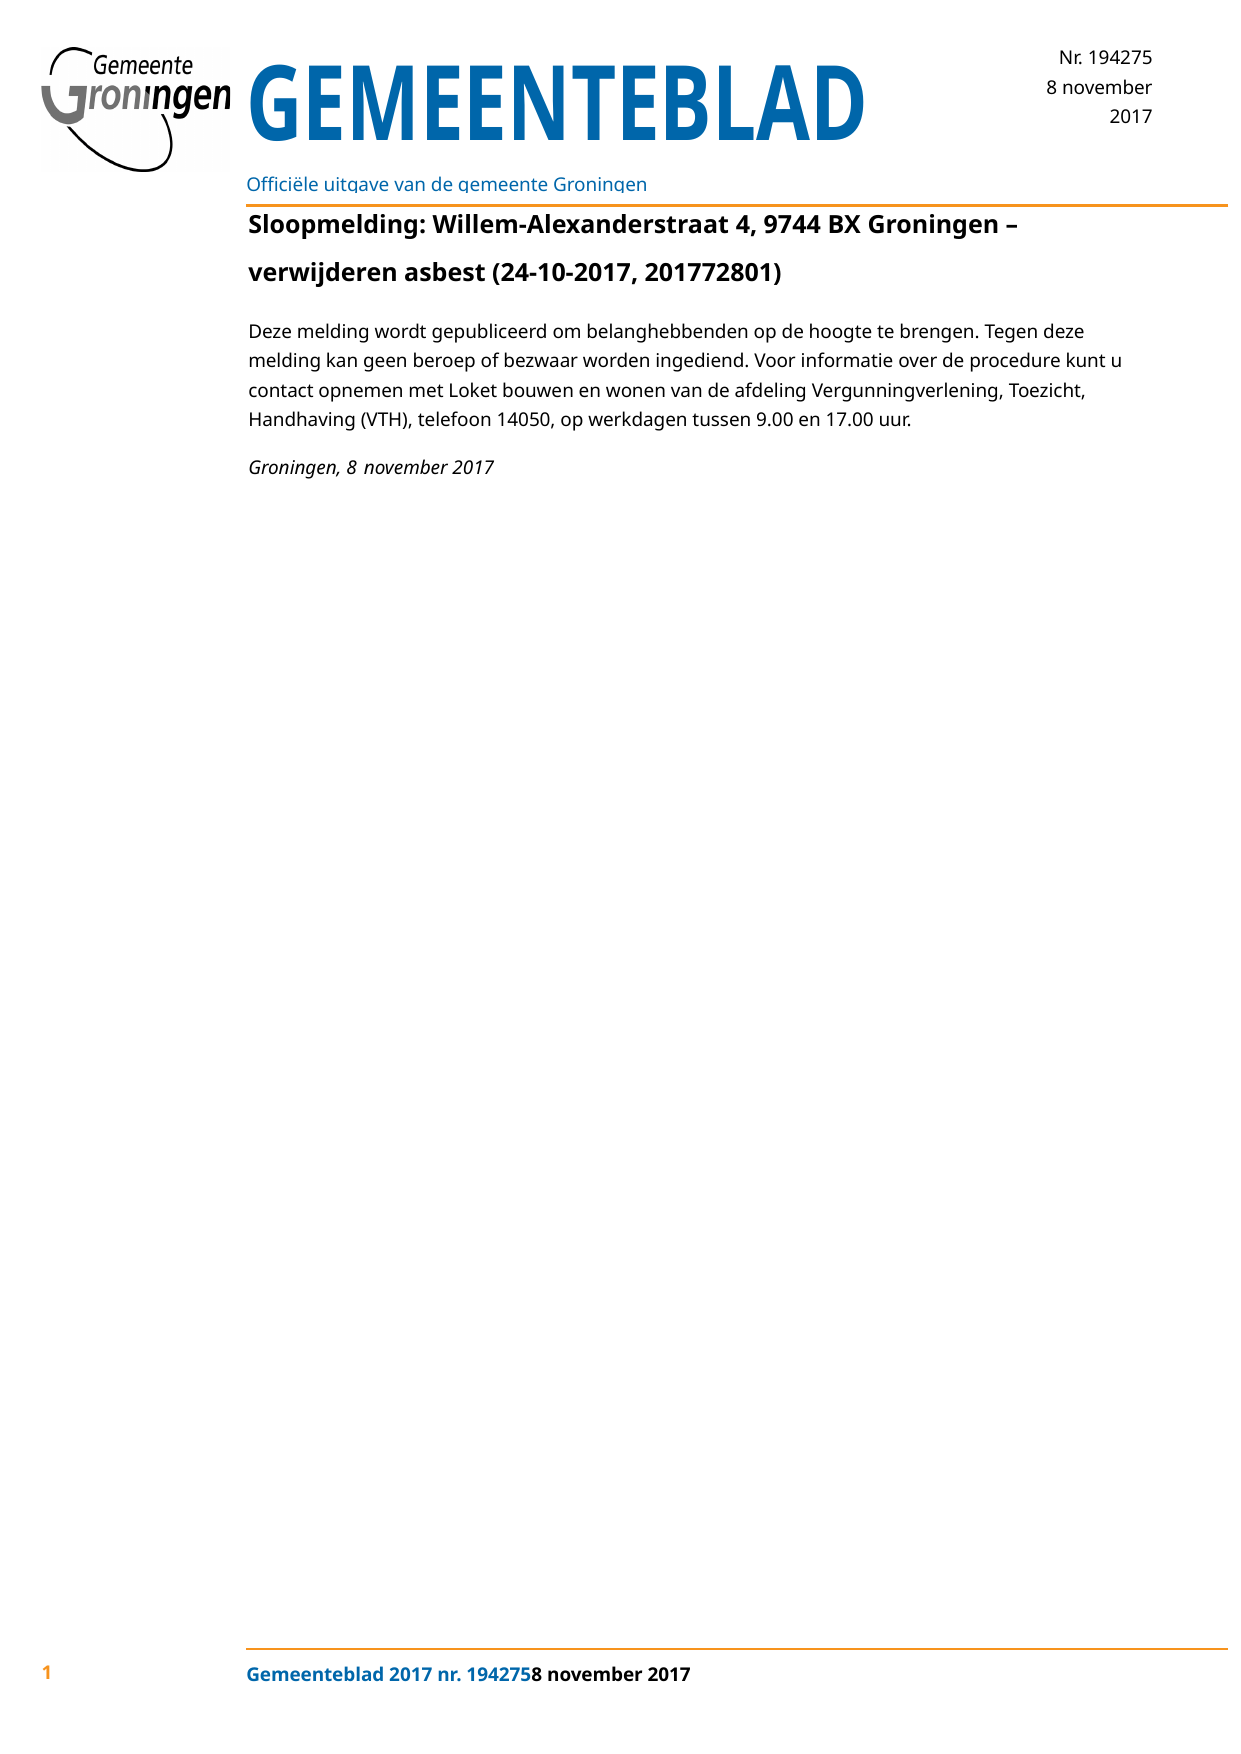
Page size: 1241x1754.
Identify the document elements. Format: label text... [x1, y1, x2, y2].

text Sloopmelding: Willem-Alexanderstraat 4, 9744 BX Groningen – verwijderen asbest (24-10-2017, 201772801) [248, 207, 1152, 288]
text Groningen, 8 november 2017 [248, 454, 1152, 480]
text Deze melding wordt gepubliceerd om belanghebbenden op de hoogte te brengen. Tegen deze melding kan geen beroep of bezwaar worden ingediend. Voor informatie over de procedure kunt u contact opnemen met Loket bouwen en wonen van de afdeling Vergunningverlening, Toezicht, Handhaving (VTH), telefoon 14050, op werkdagen tussen 9.00 en 17.00 uur. [248, 318, 1152, 432]
picture [41, 47, 231, 172]
